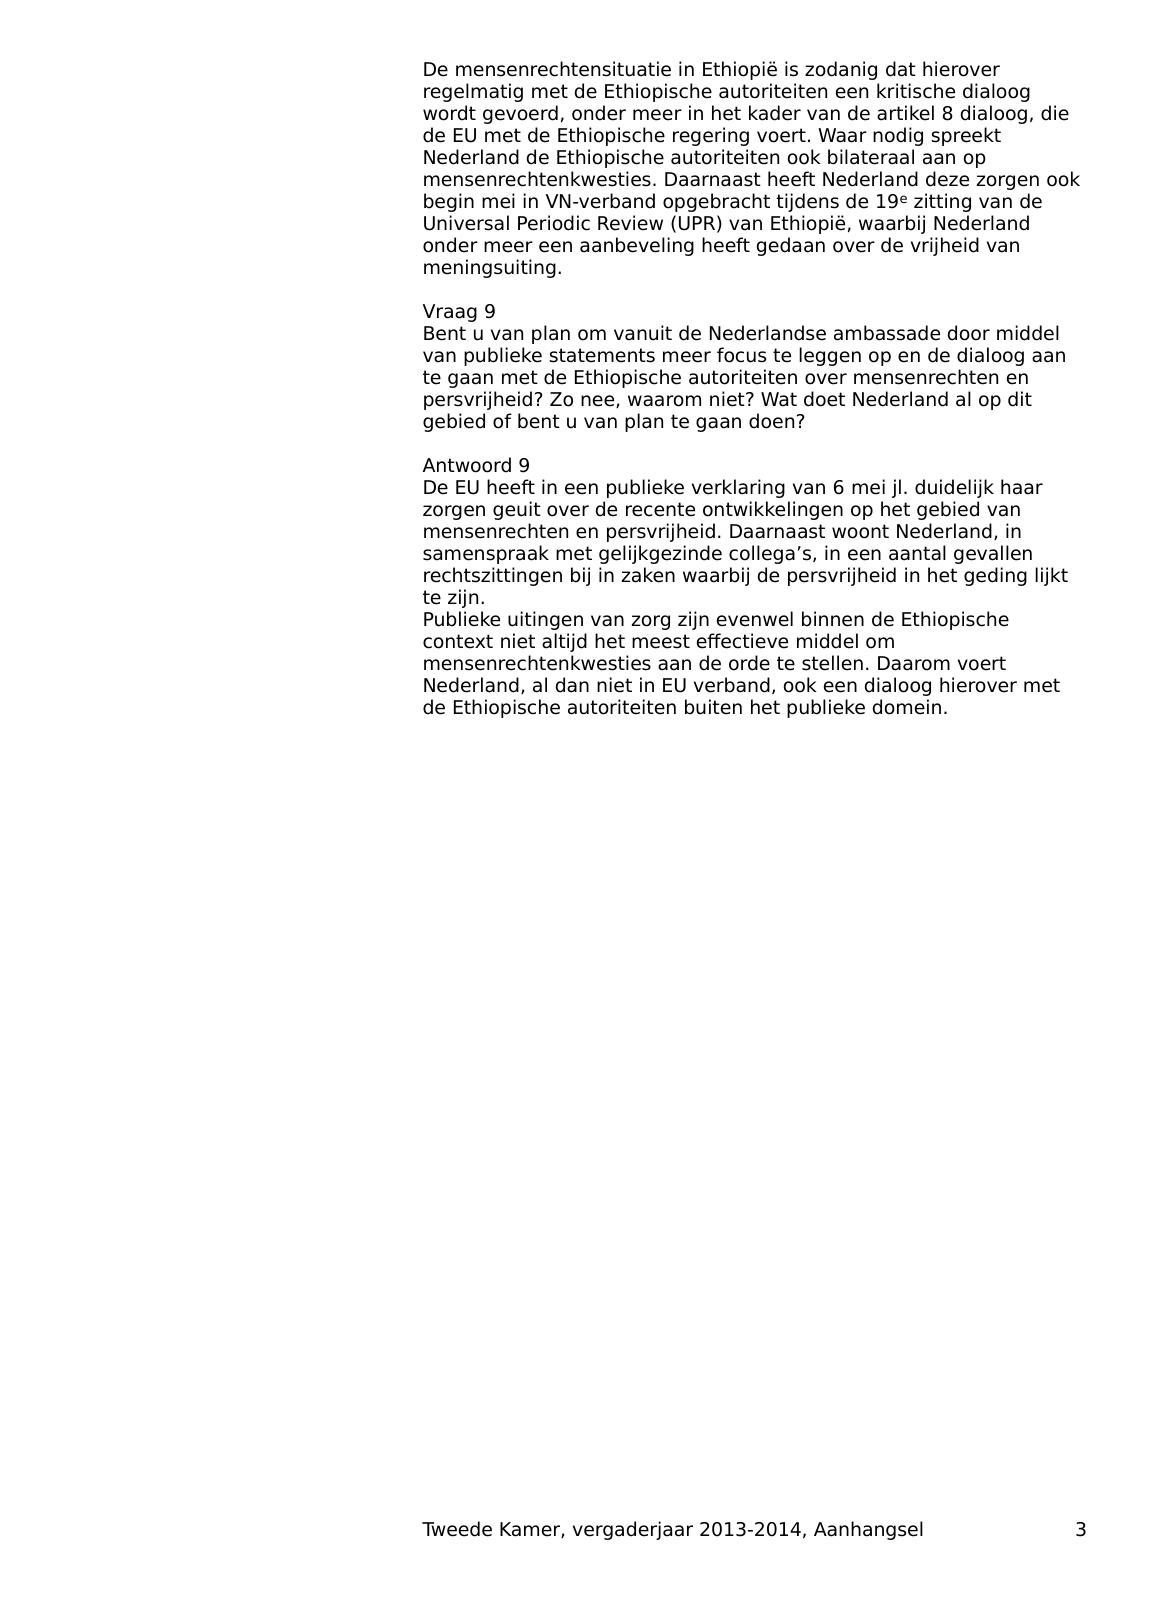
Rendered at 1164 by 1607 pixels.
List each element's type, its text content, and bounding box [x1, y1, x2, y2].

text De mensenrechtensituatie in Ethiopië is zodanig dat hierover regelmatig met de Ethiopische autoriteiten een kritische dialoog wordt gevoerd, onder meer in het kader van de artikel 8 dialoog, die de EU met de Ethiopische regering voert. Waar nodig spreekt Nederland de Ethiopische autoriteiten ook bilateraal aan op mensenrechtenkwesties. Daarnaast heeft Nederland deze zorgen ook begin mei in VN-verband opgebracht tijdens de 19e zitting van de Universal Periodic Review (UPR) van Ethiopië, waarbij Nederland onder meer een aanbeveling heeft gedaan over de vrijheid van meningsuiting. [422, 59, 1087, 279]
text Antwoord 9 [422, 455, 1087, 477]
text Bent u van plan om vanuit de Nederlandse ambassade door middel van publieke statements meer focus te leggen op en de dialoog aan te gaan met de Ethiopische autoriteiten over mensenrechten en persvrijheid? Zo nee, waarom niet? Wat doet Nederland al op dit gebied of bent u van plan te gaan doen? [422, 323, 1087, 433]
text De EU heeft in een publieke verklaring van 6 mei jl. duidelijk haar zorgen geuit over de recente ontwikkelingen op het gebied van mensenrechten en persvrijheid. Daarnaast woont Nederland, in samenspraak met gelijkgezinde collega’s, in een aantal gevallen rechtszittingen bij in zaken waarbij de persvrijheid in het geding lijkt te zijn. [422, 477, 1087, 609]
text Vraag 9 [422, 301, 1087, 323]
text Publieke uitingen van zorg zijn evenwel binnen de Ethiopische context niet altijd het meest effectieve middel om mensenrechtenkwesties aan de orde te stellen. Daarom voert Nederland, al dan niet in EU verband, ook een dialoog hierover met de Ethiopische autoriteiten buiten het publieke domein. [422, 609, 1087, 719]
